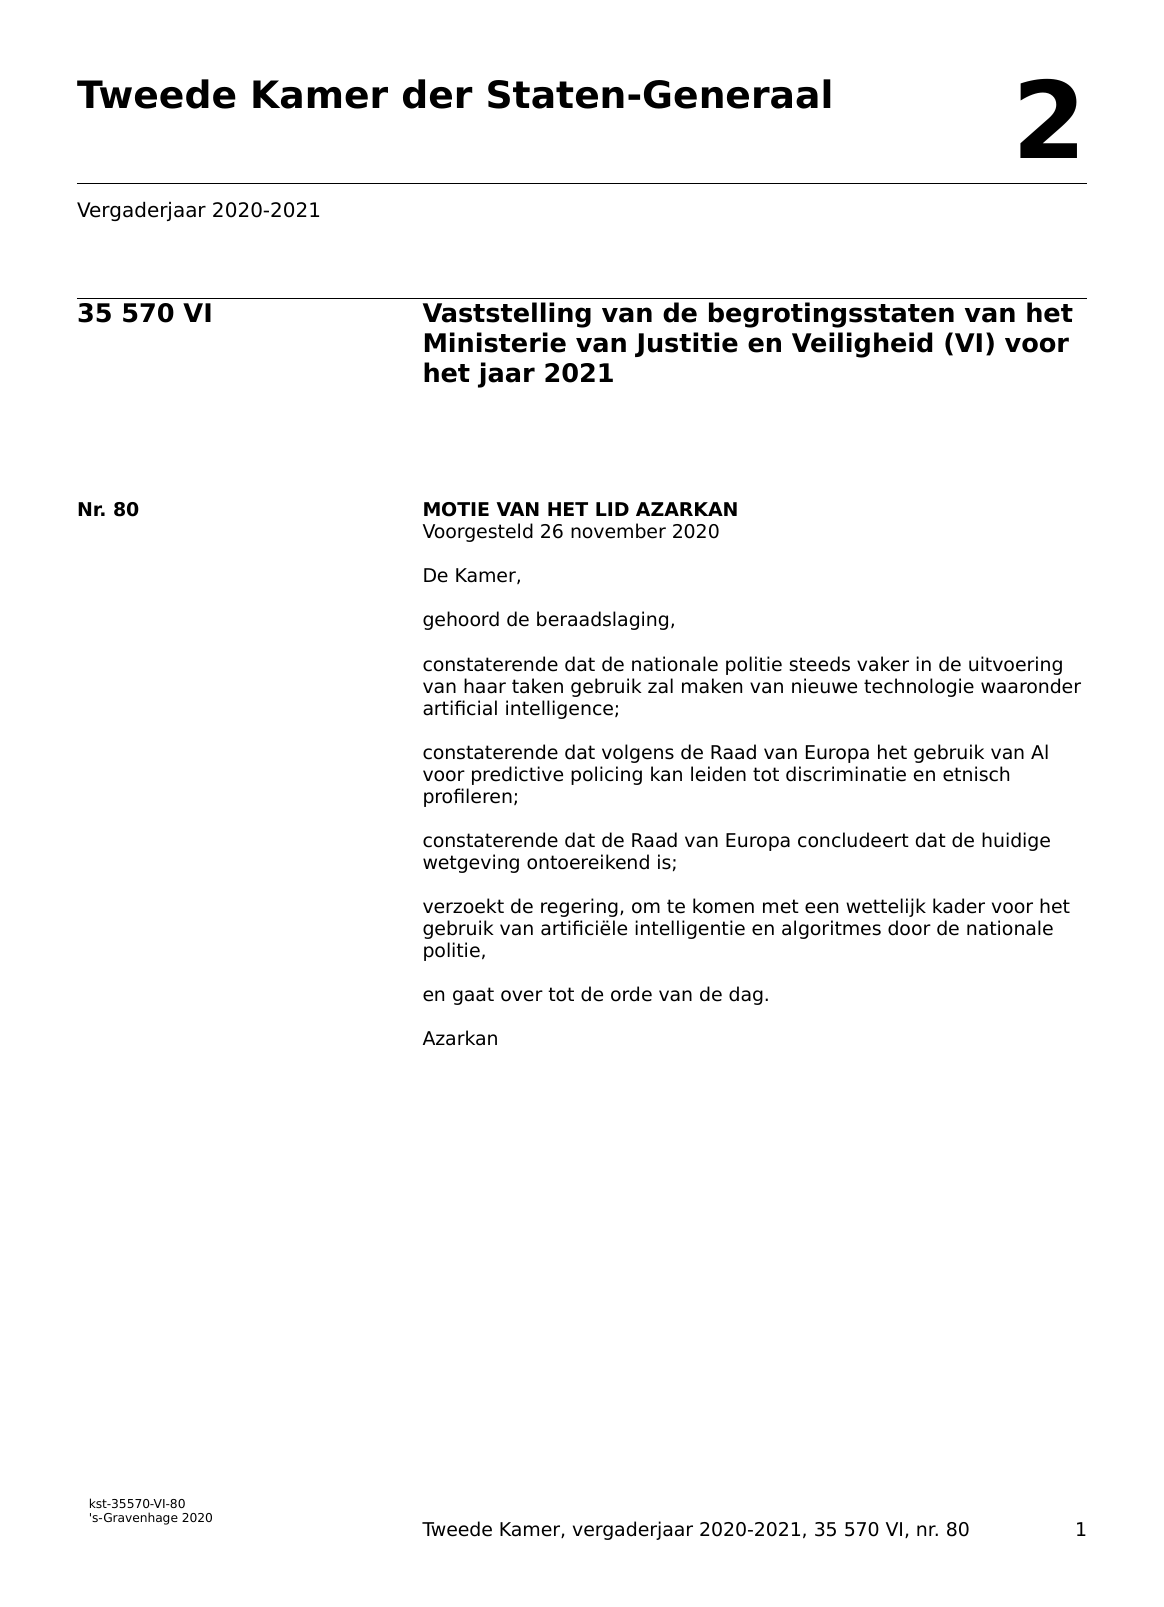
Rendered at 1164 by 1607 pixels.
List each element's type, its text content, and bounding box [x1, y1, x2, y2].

text verzoekt de regering, om te komen met een wettelijk kader voor het gebruik van artificiële intelligentie en algoritmes door de nationale politie, [422, 896, 1087, 962]
text constaterende dat de Raad van Europa concludeert dat de huidige wetgeving ontoereikend is; [422, 830, 1087, 874]
table_cell Vergaderjaar 2020-2021 [77, 184, 1087, 298]
table_header Tweede Kamer der Staten-Generaal [77, 59, 886, 183]
text en gaat over tot de orde van de dag. [422, 984, 1087, 1006]
text constaterende dat volgens de Raad van Europa het gebruik van Al voor predictive policing kan leiden tot discriminatie en etnisch profileren; [422, 742, 1087, 808]
subtitle 35 570 VI Vaststelling van de begrotingsstaten van het Ministerie van Justitie en Veiligheid (VI) voor het jaar 2021 [77, 299, 1087, 388]
table_header 2 [886, 59, 1087, 183]
text Voorgesteld 26 november 2020 [422, 521, 1087, 543]
text constaterende dat de nationale politie steeds vaker in de uitvoering van haar taken gebruik zal maken van nieuwe technologie waaronder artificial intelligence; [422, 653, 1087, 719]
subtitle Nr. 80 MOTIE VAN HET LID AZARKAN [77, 499, 1087, 521]
text 's-Gravenhage 2020 [88, 1511, 323, 1525]
text kst-35570-VI-80 [88, 1497, 323, 1511]
text Azarkan [422, 1028, 1087, 1050]
text gehoord de beraadslaging, [422, 609, 1087, 631]
text De Kamer, [422, 565, 1087, 587]
